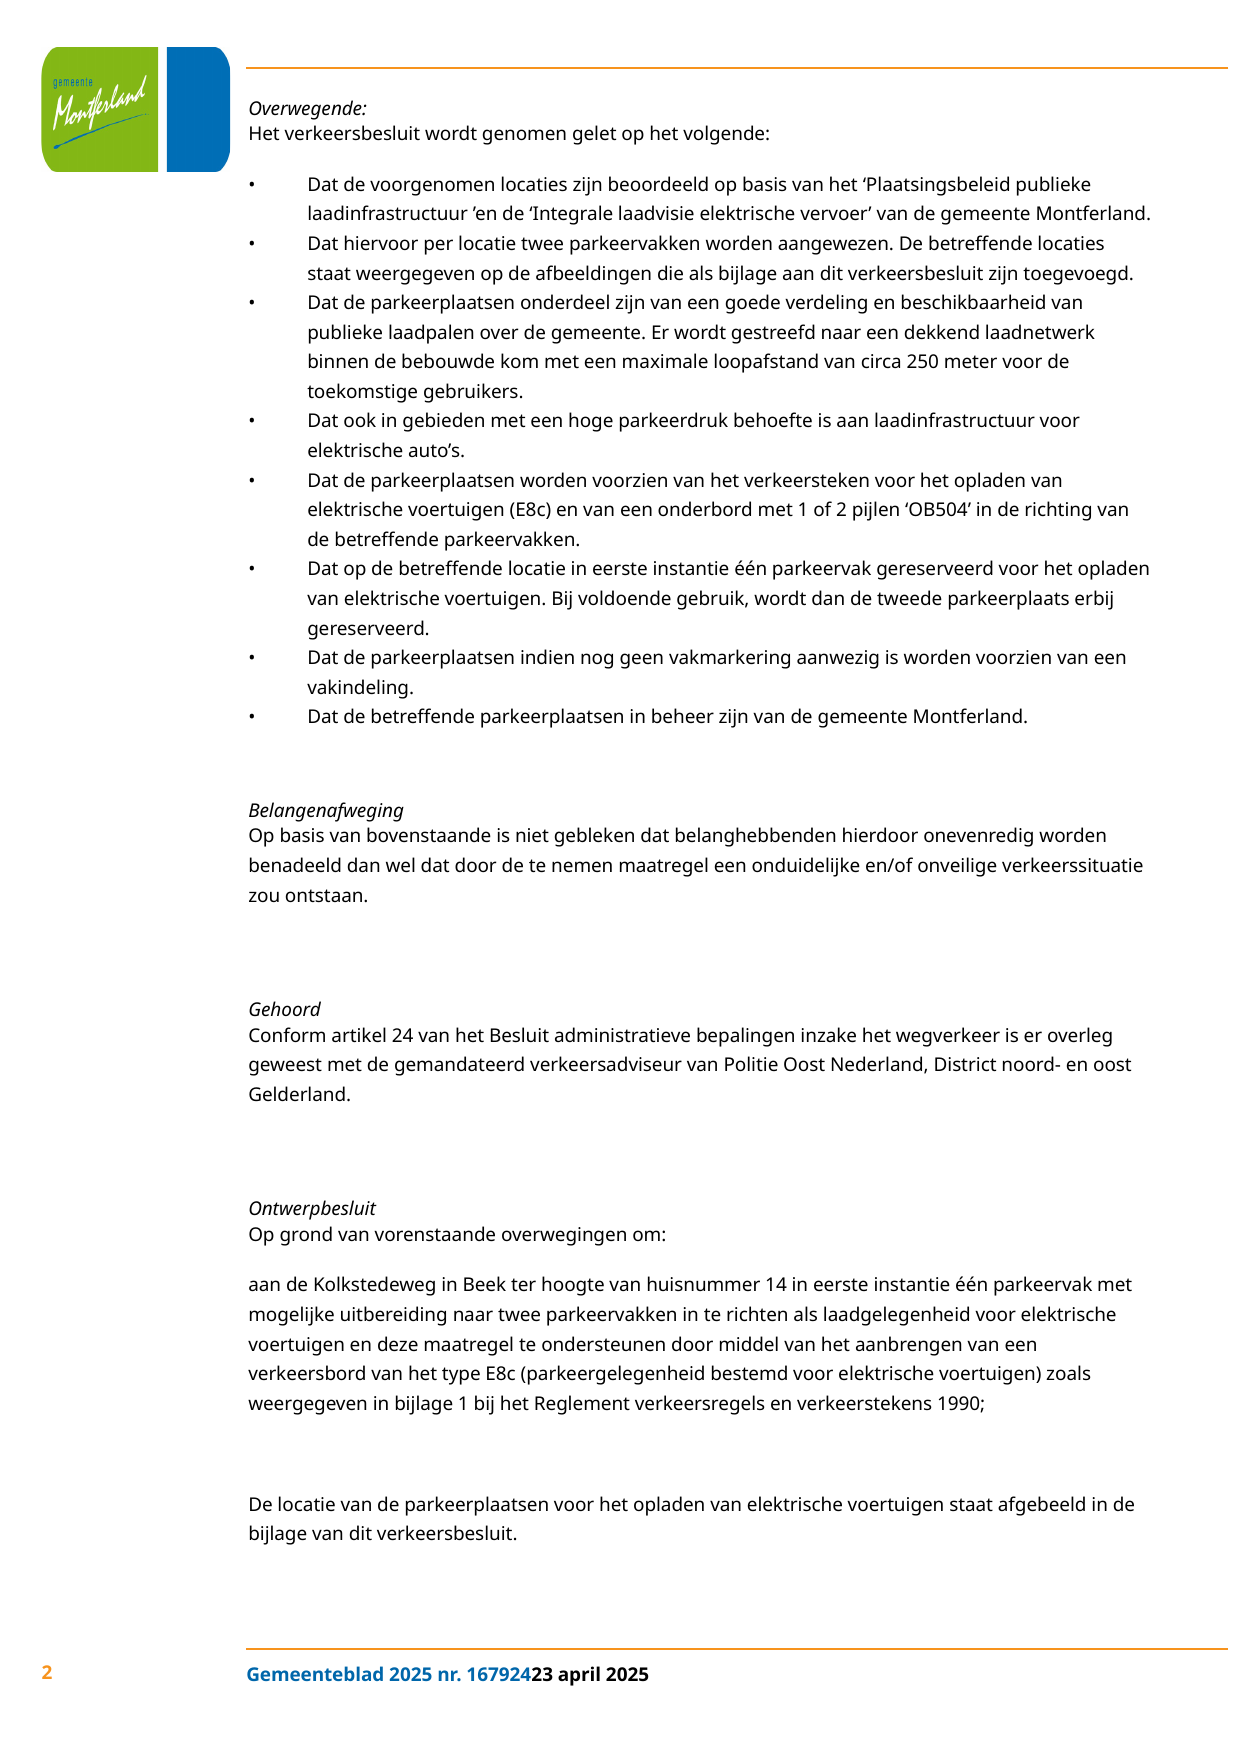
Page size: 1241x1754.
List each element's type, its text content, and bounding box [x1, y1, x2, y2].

list Dat de betreffende parkeerplaatsen in beheer zijn van de gemeente Montferland. [248, 703, 1152, 729]
text aan de Kolkstedeweg in Beek ter hoogte van huisnummer 14 in eerste instantie één parkeervak met mogelijke uitbereiding naar twee parkeervakken in te richten als laadgelegenheid voor elektrische voertuigen en deze maatregel te ondersteunen door middel van het aanbrengen van een verkeersbord van het type E8c (parkeergelegenheid bestemd voor elektrische voertuigen) zoals weergegeven in bijlage 1 bij het Reglement verkeersregels en verkeerstekens 1990; [248, 1272, 1152, 1416]
text Het verkeersbesluit wordt genomen gelet op het volgende: [248, 121, 1152, 146]
text De locatie van de parkeerplaatsen voor het opladen van elektrische voertuigen staat afgebeeld in de bijlage van dit verkeersbesluit. [248, 1491, 1152, 1546]
text Gehoord [248, 996, 1152, 1022]
list Dat hiervoor per locatie twee parkeervakken worden aangewezen. De betreffende locaties staat weergegeven op de afbeeldingen die als bijlage aan dit verkeersbesluit zijn toegevoegd. [248, 230, 1152, 285]
list Dat de parkeerplaatsen indien nog geen vakmarkering aanwezig is worden voorzien van een vakindeling. [248, 644, 1152, 699]
text Ontwerpbesluit [248, 1196, 1152, 1221]
text Conform artikel 24 van het Besluit administratieve bepalingen inzake het wegverkeer is er overleg geweest met de gemandateerd verkeersadviseur van Politie Oost Nederland, District noord- en oost Gelderland. [248, 1022, 1152, 1107]
text Overwegende: [248, 95, 1152, 121]
text Op basis van bovenstaande is niet gebleken dat belanghebbenden hierdoor onevenredig worden benadeeld dan wel dat door de te nemen maatregel een onduidelijke en/of onveilige verkeerssituatie zou ontstaan. [248, 823, 1152, 908]
list Dat ook in gebieden met een hoge parkeerdruk behoefte is aan laadinfrastructuur voor elektrische auto’s. [248, 408, 1152, 463]
picture [41, 47, 231, 172]
list Dat de parkeerplaatsen onderdeel zijn van een goede verdeling en beschikbaarheid van publieke laadpalen over de gemeente. Er wordt gestreefd naar een dekkend laadnetwerk binnen de bebouwde kom met een maximale loopafstand van circa 250 meter voor de toekomstige gebruikers. [248, 289, 1152, 404]
list Dat de parkeerplaatsen worden voorzien van het verkeersteken voor het opladen van elektrische voertuigen (E8c) en van een onderbord met 1 of 2 pijlen ‘OB504’ in de richting van de betreffende parkeervakken. [248, 467, 1152, 552]
list Dat op de betreffende locatie in eerste instantie één parkeervak gereserveerd voor het opladen van elektrische voertuigen. Bij voldoende gebruik, wordt dan de tweede parkeerplaats erbij gereserveerd. [248, 556, 1152, 640]
list Dat de voorgenomen locaties zijn beoordeeld op basis van het ‘Plaatsingsbeleid publieke laadinfrastructuur ’en de ‘Integrale laadvisie elektrische vervoer’ van de gemeente Montferland. [248, 171, 1152, 226]
text Belangenafweging [248, 797, 1152, 823]
text Op grond van vorenstaande overwegingen om: [248, 1221, 1152, 1247]
